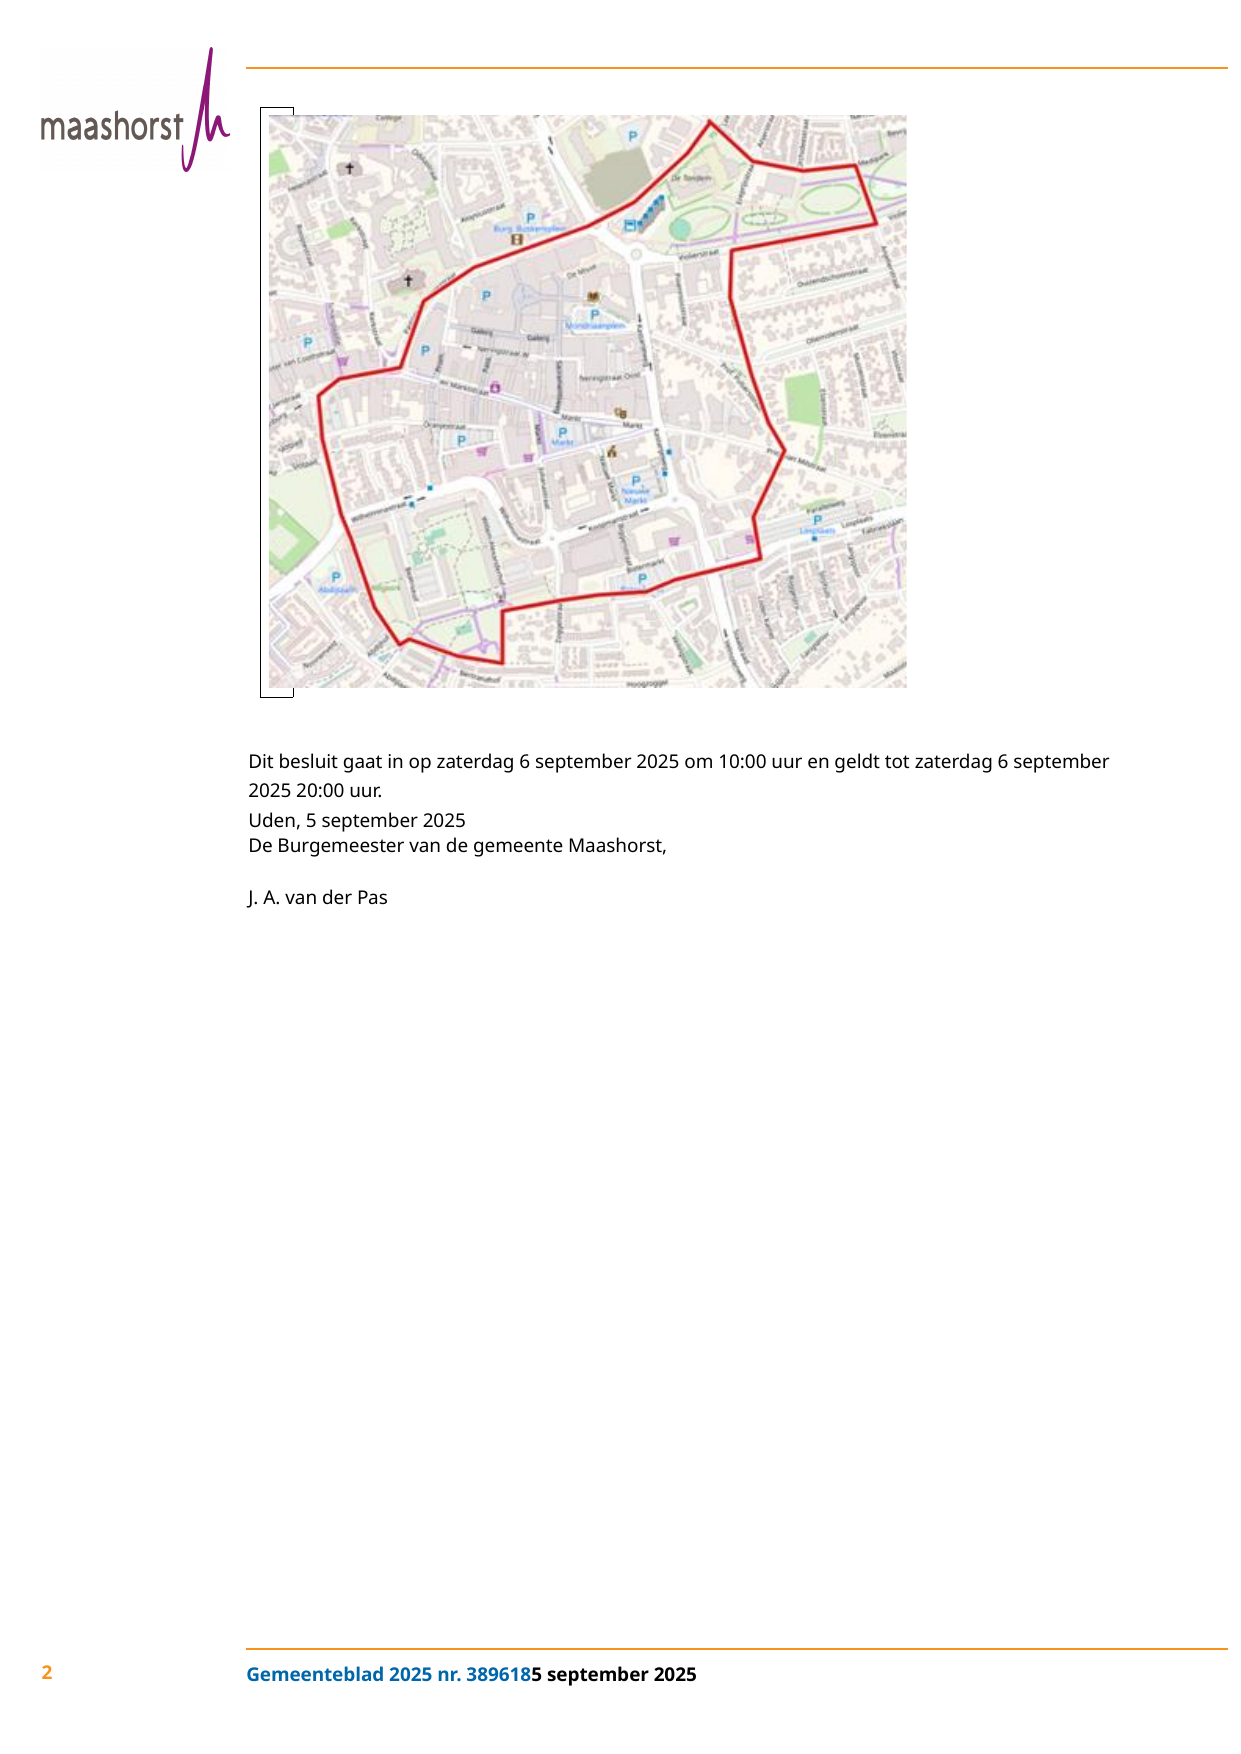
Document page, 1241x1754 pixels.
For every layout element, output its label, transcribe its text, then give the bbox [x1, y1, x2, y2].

text J. A. van der Pas [248, 884, 1152, 910]
text Dit besluit gaat in op zaterdag 6 september 2025 om 10:00 uur en geldt tot zaterdag 6 september 2025 20:00 uur. [248, 748, 1152, 803]
text Uden, 5 september 2025 [248, 807, 1152, 833]
picture [268, 115, 907, 688]
picture [41, 47, 231, 172]
text De Burgemeester van de gemeente Maashorst, [248, 833, 1152, 858]
